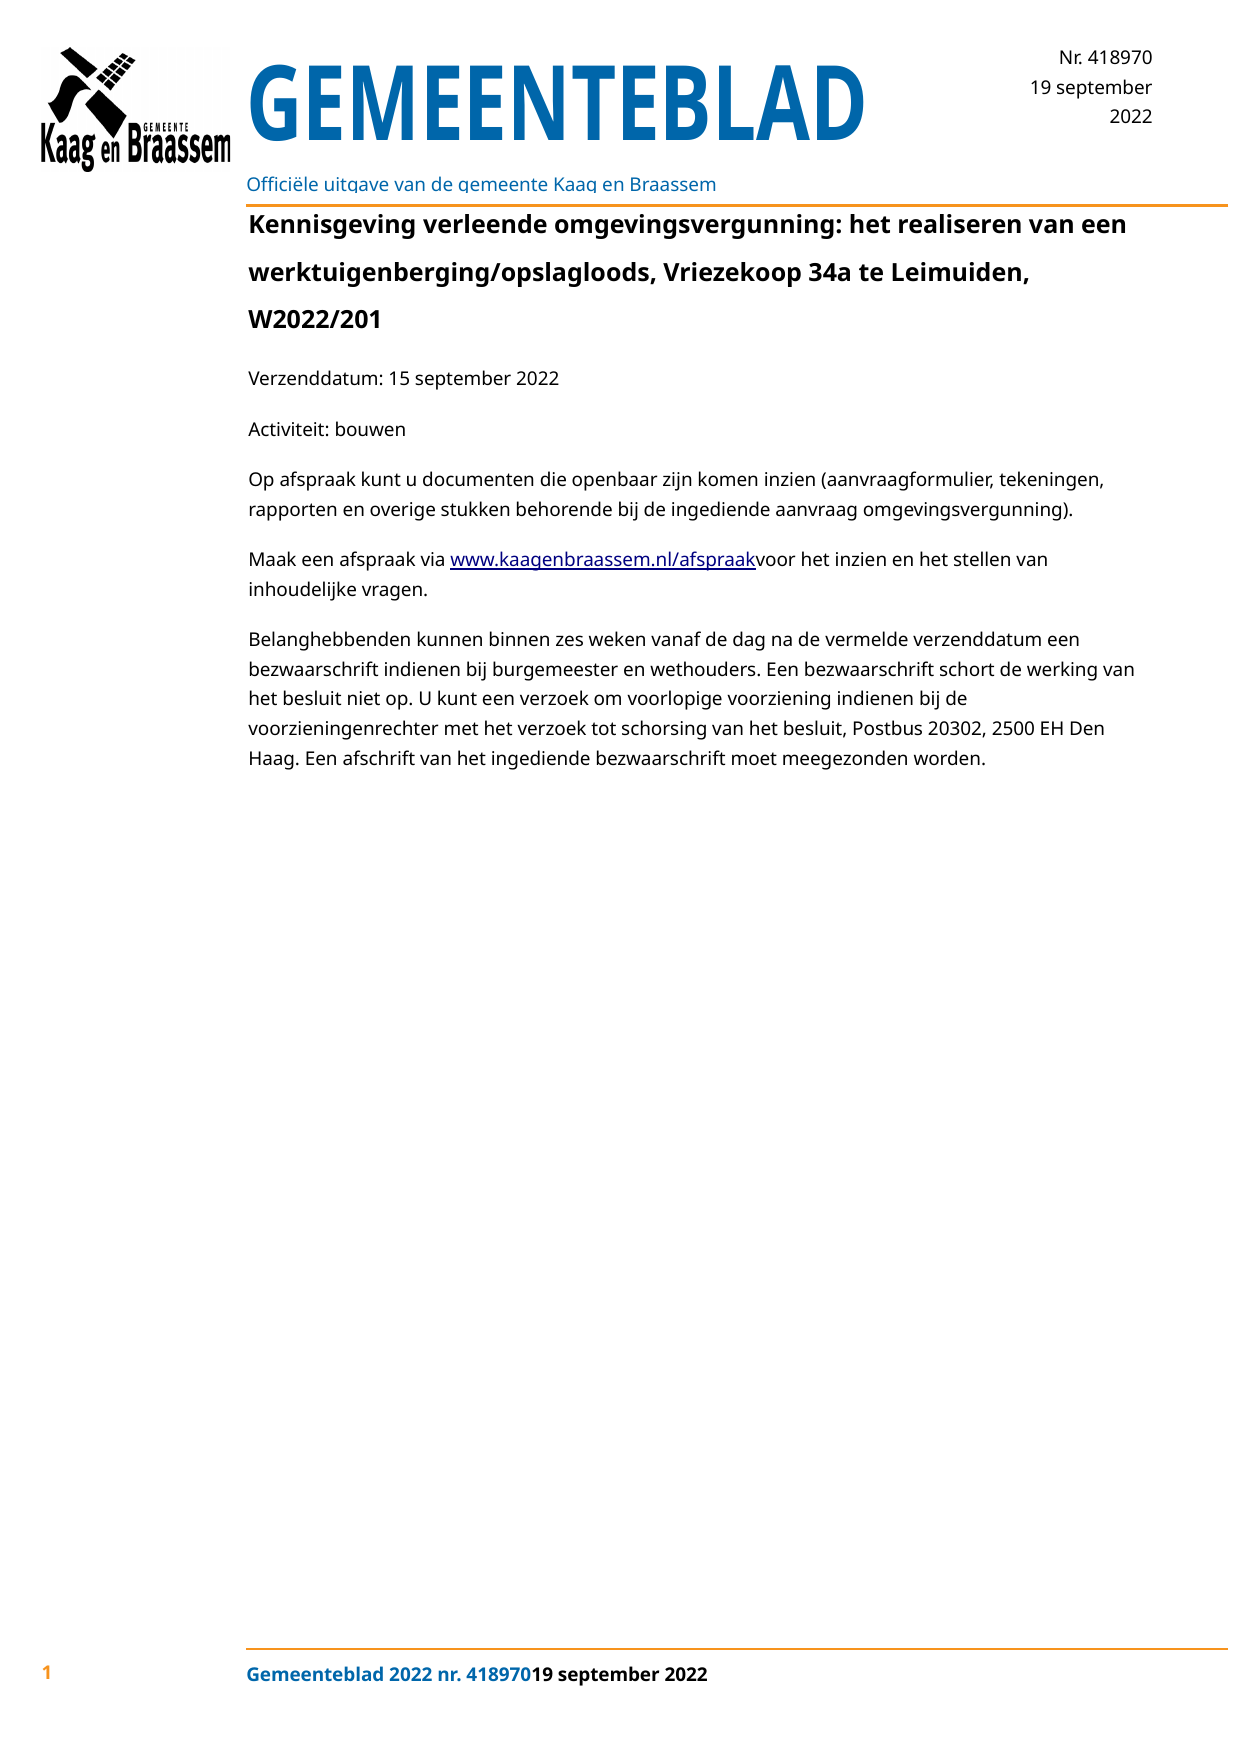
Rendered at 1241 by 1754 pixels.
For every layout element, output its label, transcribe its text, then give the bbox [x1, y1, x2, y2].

text Verzenddatum: 15 september 2022 [248, 366, 1152, 391]
text Maak een afspraak via www.kaagenbraassem.nl/afspraakvoor het inzien en het stellen van inhoudelijke vragen. [248, 546, 1152, 602]
text Op afspraak kunt u documenten die openbaar zijn komen inzien (aanvraagformulier, tekeningen, rapporten en overige stukken behorende bij de ingediende aanvraag omgevingsvergunning). [248, 466, 1152, 522]
text Activiteit: bouwen [248, 416, 1152, 442]
picture [41, 47, 231, 172]
text Belanghebbenden kunnen binnen zes weken vanaf de dag na de vermelde verzenddatum een bezwaarschrift indienen bij burgemeester en wethouders. Een bezwaarschrift schort de werking van het besluit niet op. U kunt een verzoek om voorlopige voorziening indienen bij de voorzieningenrechter met het verzoek tot schorsing van het besluit, Postbus 20302, 2500 EH Den Haag. Een afschrift van het ingediende bezwaarschrift moet meegezonden worden. [248, 626, 1152, 770]
text Kennisgeving verleende omgevingsvergunning: het realiseren van een werktuigenberging/opslagloods, Vriezekoop 34a te Leimuiden, W2022/201 [248, 207, 1152, 336]
